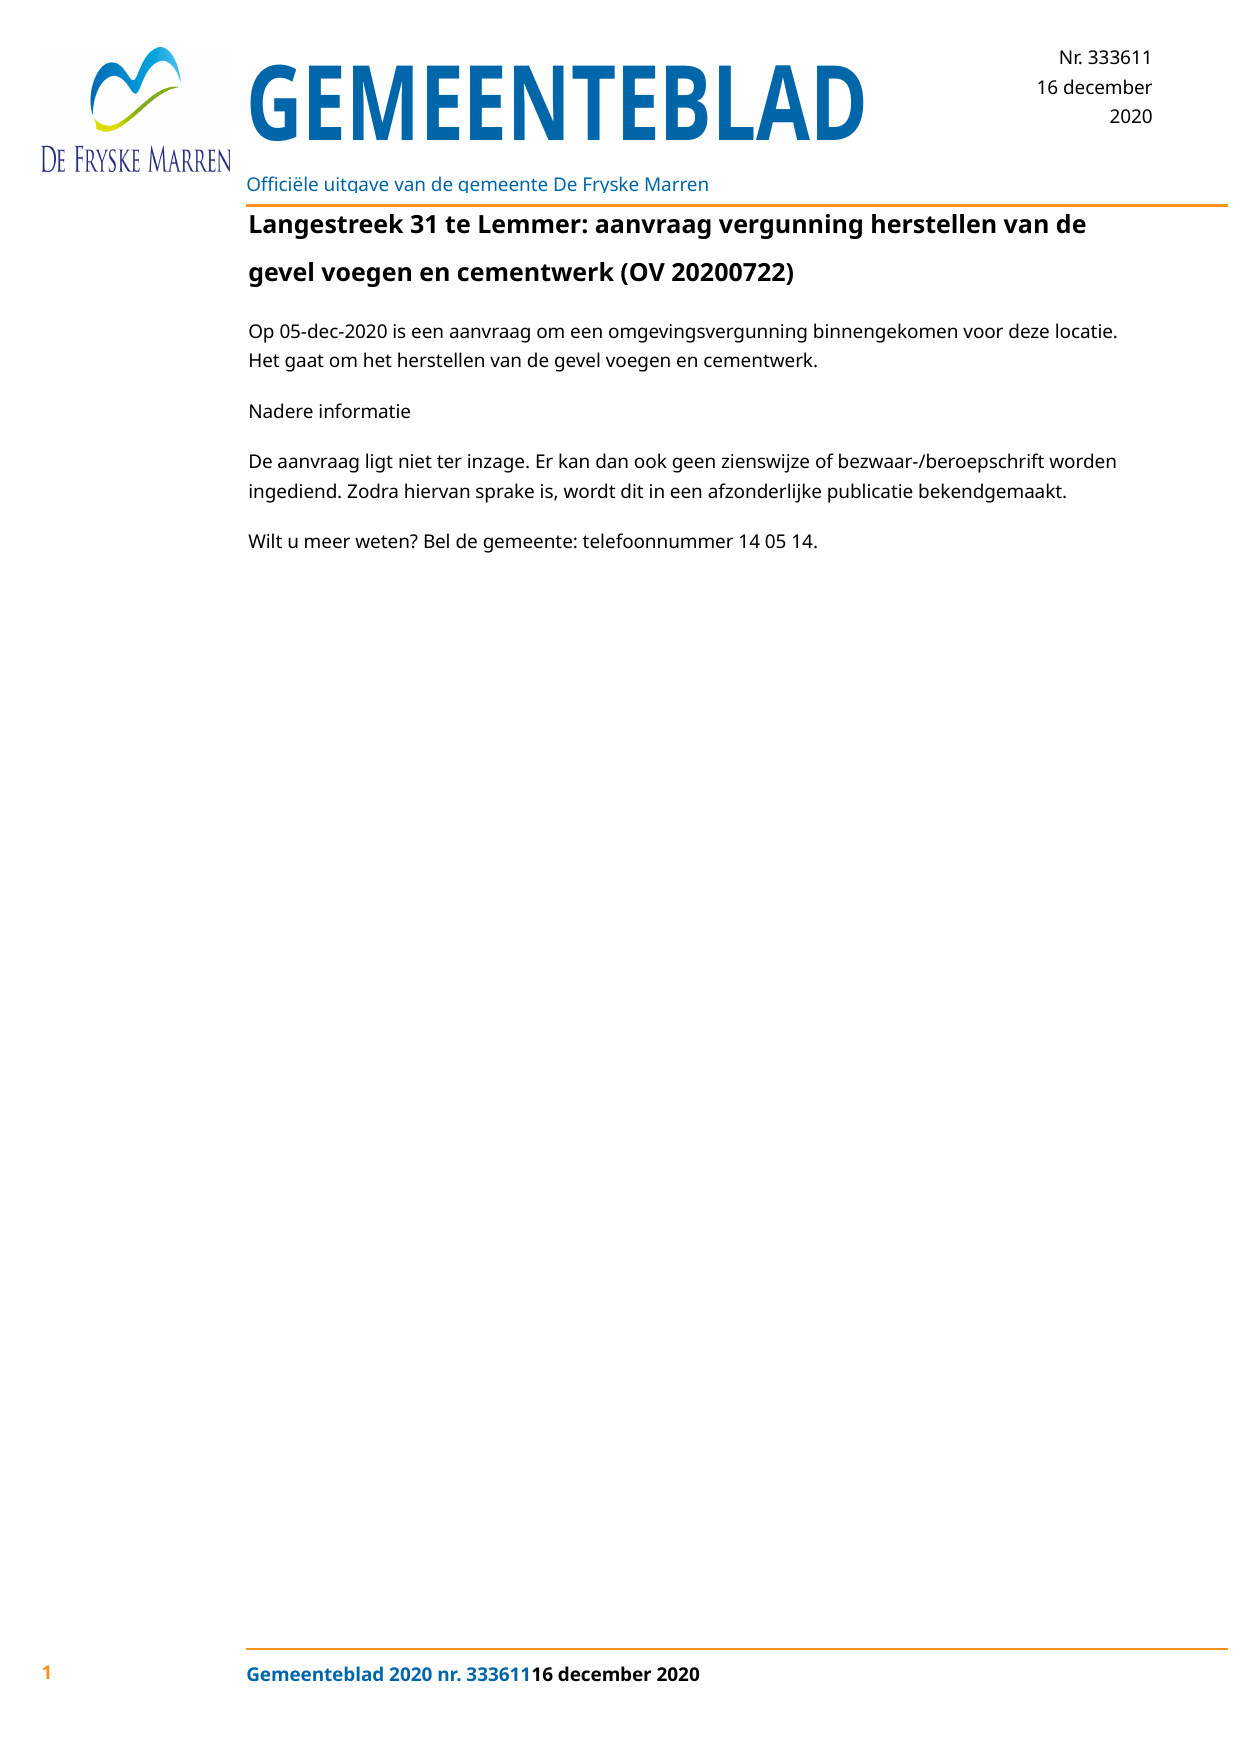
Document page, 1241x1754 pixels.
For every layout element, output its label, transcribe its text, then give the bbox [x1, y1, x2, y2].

text Nadere informatie [248, 398, 1152, 424]
text Langestreek 31 te Lemmer: aanvraag vergunning herstellen van de gevel voegen en cementwerk (OV 20200722) [248, 207, 1152, 288]
picture [41, 47, 231, 172]
text Wilt u meer weten? Bel de gemeente: telefoonnummer 14 05 14. [248, 528, 1152, 554]
text Op 05-dec-2020 is een aanvraag om een omgevingsvergunning binnengekomen voor deze locatie. Het gaat om het herstellen van de gevel voegen en cementwerk. [248, 318, 1152, 373]
text De aanvraag ligt niet ter inzage. Er kan dan ook geen zienswijze of bezwaar-/beroepschrift worden ingediend. Zodra hiervan sprake is, wordt dit in een afzonderlijke publicatie bekendgemaakt. [248, 448, 1152, 504]
